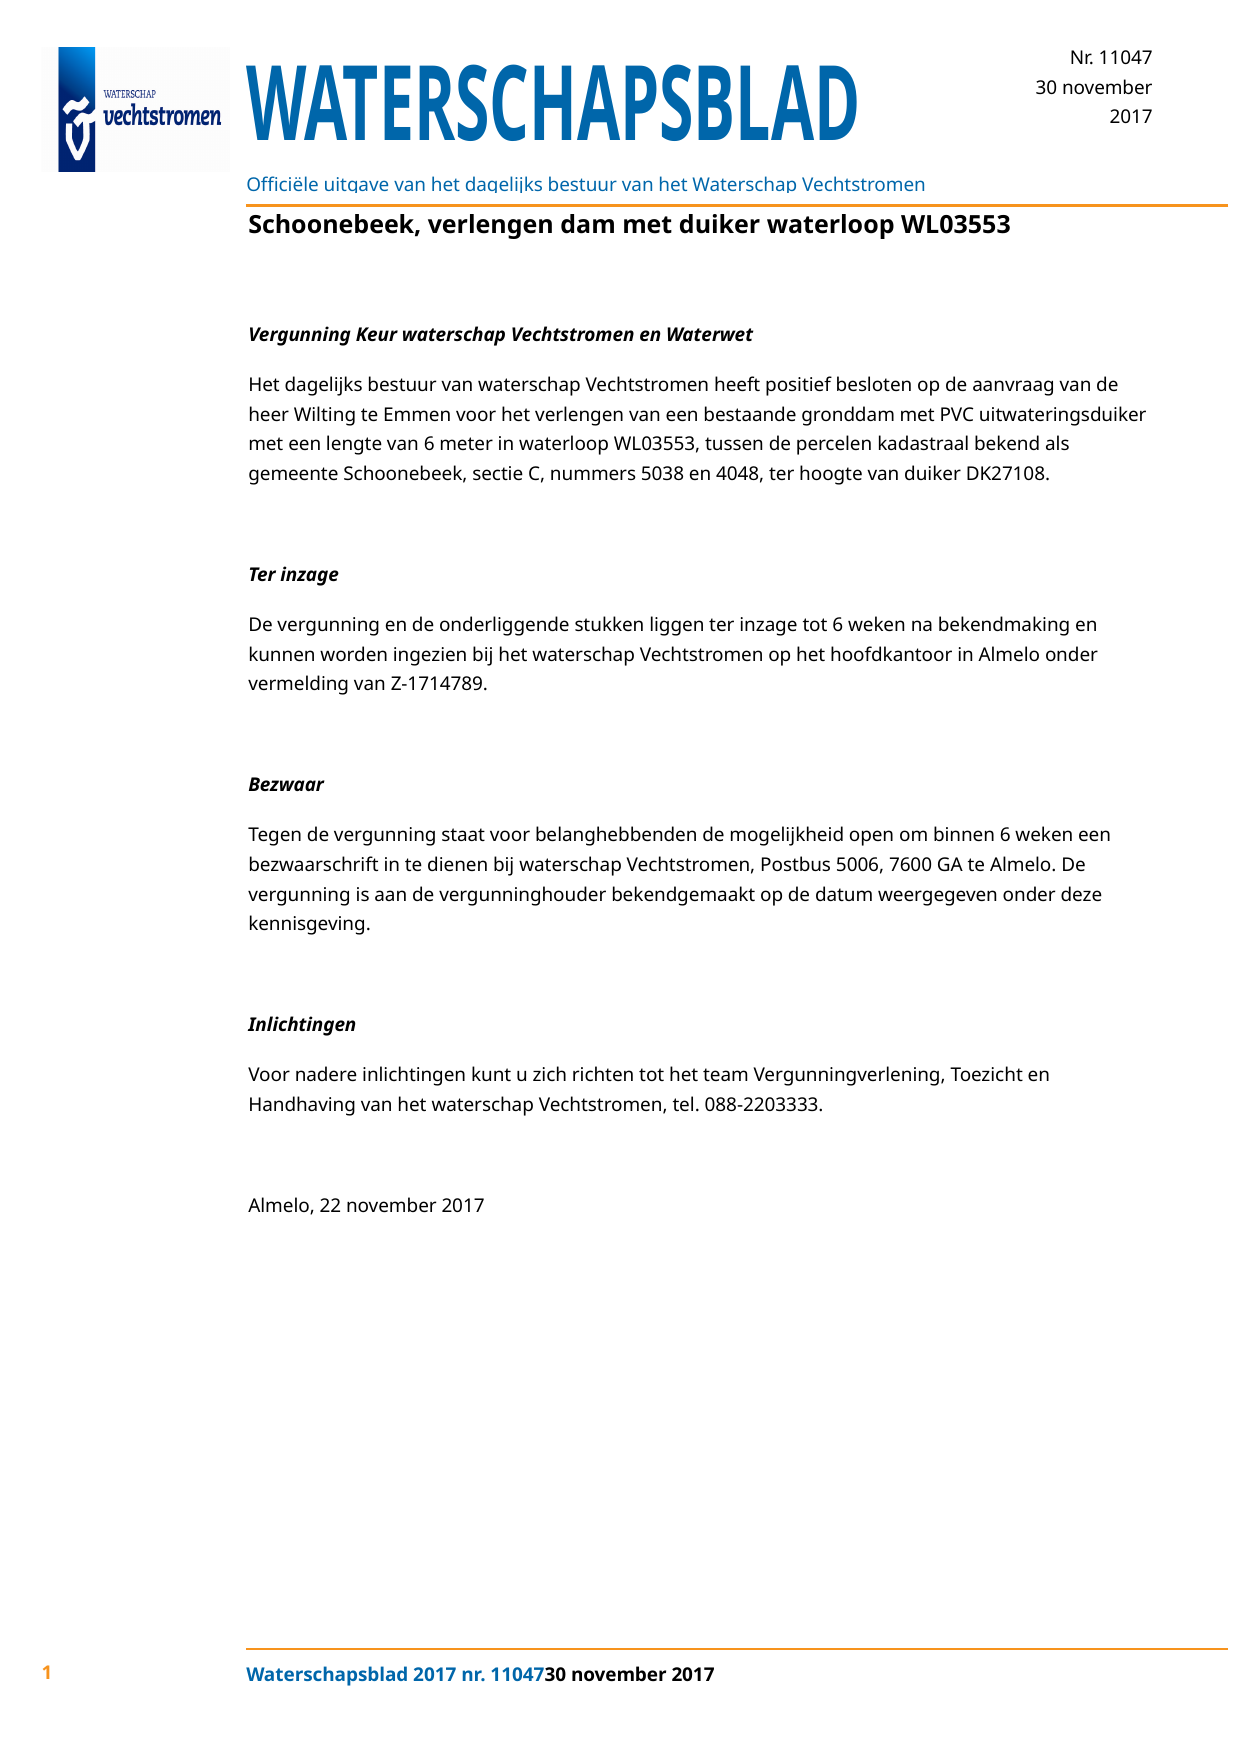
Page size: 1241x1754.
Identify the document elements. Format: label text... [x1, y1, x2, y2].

text Tegen de vergunning staat voor belanghebbenden de mogelijkheid open om binnen 6 weken een bezwaarschrift in te dienen bij waterschap Vechtstromen, Postbus 5006, 7600 GA te Almelo. De vergunning is aan de vergunninghouder bekendgemaakt op de datum weergegeven onder deze kennisgeving. [248, 822, 1152, 936]
text Het dagelijks bestuur van waterschap Vechtstromen heeft positief besloten op de aanvraag van de heer Wilting te Emmen voor het verlengen van een bestaande gronddam met PVC uitwateringsduiker met een lengte van 6 meter in waterloop WL03553, tussen de percelen kadastraal bekend als gemeente Schoonebeek, sectie C, nummers 5038 en 4048, ter hoogte van duiker DK27108. [248, 371, 1152, 486]
text Schoonebeek, verlengen dam met duiker waterloop WL03553 [248, 207, 1152, 241]
text Vergunning Keur waterschap Vechtstromen en Waterwet [248, 321, 1152, 346]
text Voor nadere inlichtingen kunt u zich richten tot het team Vergunningverlening, Toezicht en Handhaving van het waterschap Vechtstromen, tel. 088-2203333. [248, 1062, 1152, 1117]
text Bezwaar [248, 771, 1152, 797]
picture [41, 47, 231, 172]
text Ter inzage [248, 561, 1152, 586]
text De vergunning en de onderliggende stukken liggen ter inzage tot 6 weken na bekendmaking en kunnen worden ingezien bij het waterschap Vechtstromen op het hoofdkantoor in Almelo onder vermelding van Z-1714789. [248, 611, 1152, 696]
text Almelo, 22 november 2017 [248, 1192, 1152, 1218]
text Inlichtingen [248, 1011, 1152, 1037]
